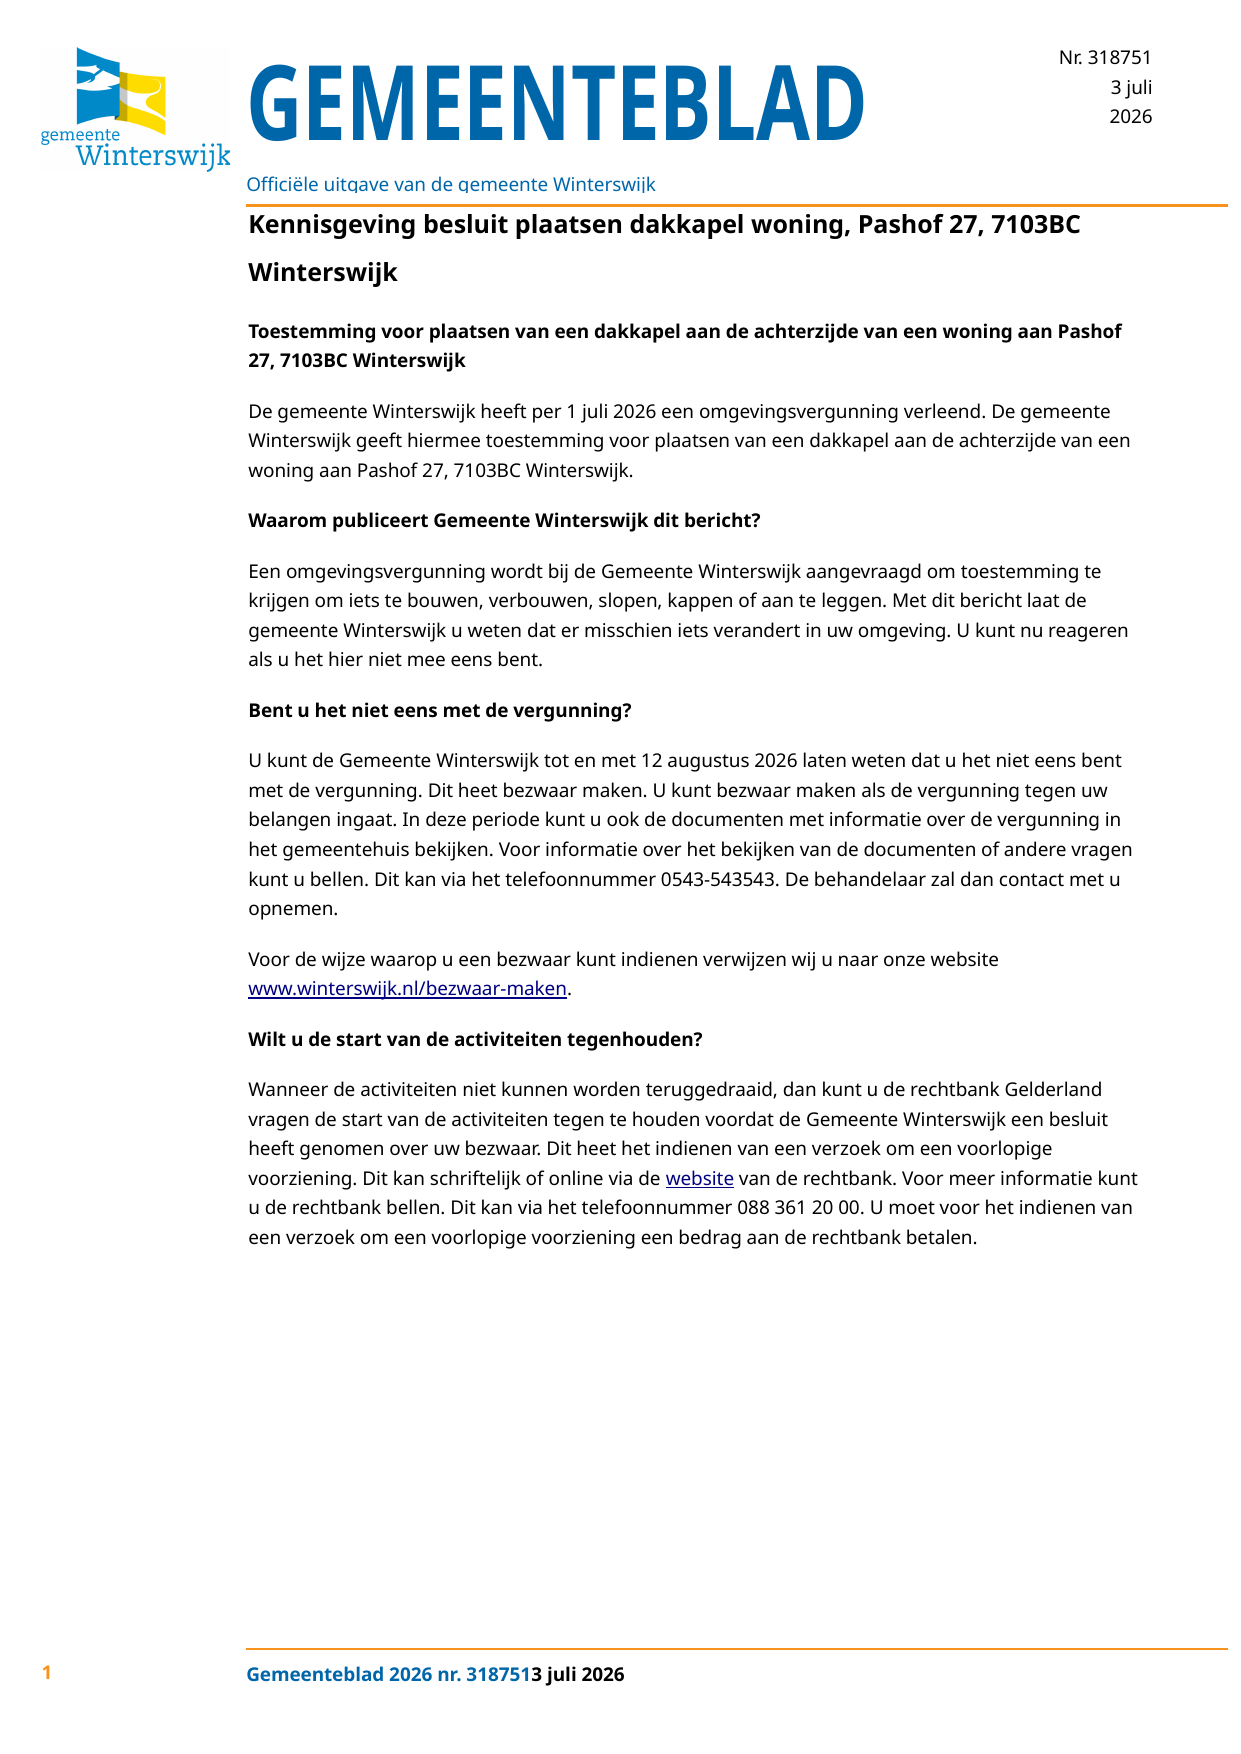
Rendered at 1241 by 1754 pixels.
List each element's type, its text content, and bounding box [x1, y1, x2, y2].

picture [225, 153, 231, 162]
text Bent u het niet eens met de vergunning? [248, 697, 1152, 723]
text Toestemming voor plaatsen van een dakkapel aan de achterzijde van een woning aan Pashof 27, 7103BC Winterswijk [248, 318, 1152, 373]
text Wilt u de start van de activiteiten tegenhouden? [248, 1026, 1152, 1052]
text Voor de wijze waarop u een bezwaar kunt indienen verwijzen wij u naar onze website www.winterswijk.nl/bezwaar-maken. [248, 946, 1152, 1001]
picture [41, 47, 231, 172]
text De gemeente Winterswijk heeft per 1 juli 2026 een omgevingsvergunning verleend. De gemeente Winterswijk geeft hiermee toestemming voor plaatsen van een dakkapel aan de achterzijde van een woning aan Pashof 27, 7103BC Winterswijk. [248, 398, 1152, 483]
text Waarom publiceert Gemeente Winterswijk dit bericht? [248, 507, 1152, 533]
text Een omgevingsvergunning wordt bij de Gemeente Winterswijk aangevraagd om toestemming te krijgen om iets te bouwen, verbouwen, slopen, kappen of aan te leggen. Met dit bericht laat de gemeente Winterswijk u weten dat er misschien iets verandert in uw omgeving. U kunt nu reageren als u het hier niet mee eens bent. [248, 558, 1152, 672]
text Kennisgeving besluit plaatsen dakkapel woning, Pashof 27, 7103BC Winterswijk [248, 207, 1152, 288]
text U kunt de Gemeente Winterswijk tot en met 12 augustus 2026 laten weten dat u het niet eens bent met de vergunning. Dit heet bezwaar maken. U kunt bezwaar maken als de vergunning tegen uw belangen ingaat. In deze periode kunt u ook de documenten met informatie over de vergunning in het gemeentehuis bekijken. Voor informatie over het bekijken van de documenten of andere vragen kunt u bellen. Dit kan via het telefoonnummer 0543-543543. De behandelaar zal dan contact met u opnemen. [248, 747, 1152, 921]
text Wanneer de activiteiten niet kunnen worden teruggedraaid, dan kunt u de rechtbank Gelderland vragen de start van de activiteiten tegen te houden voordat de Gemeente Winterswijk een besluit heeft genomen over uw bezwaar. Dit heet het indienen van een verzoek om een voorlopige voorziening. Dit kan schriftelijk of online via de website van de rechtbank. Voor meer informatie kunt u de rechtbank bellen. Dit kan via het telefoonnummer 088 361 20 00. U moet voor het indienen van een verzoek om een voorlopige voorziening een bedrag aan de rechtbank betalen. [248, 1076, 1152, 1250]
